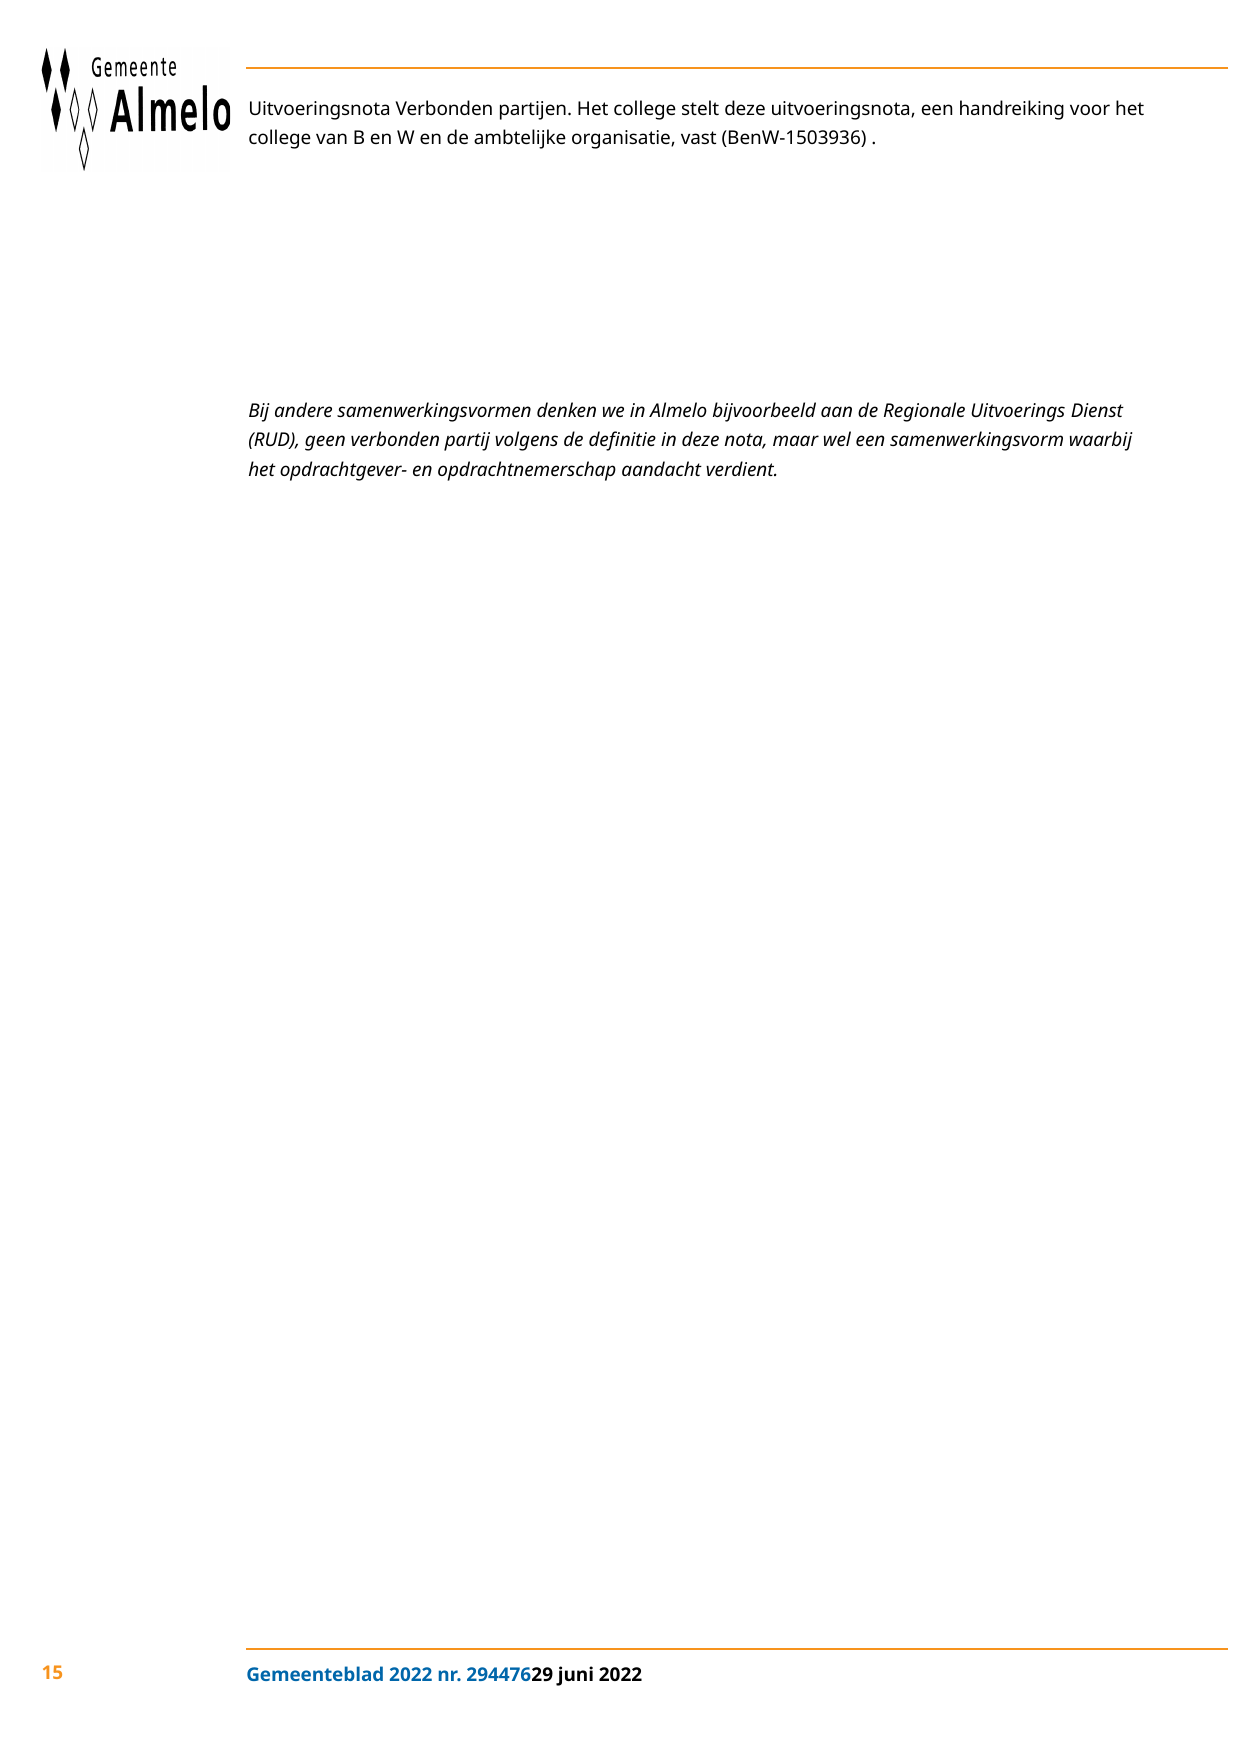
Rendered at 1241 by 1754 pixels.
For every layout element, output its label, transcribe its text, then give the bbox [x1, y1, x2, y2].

table_header Bij andere samenwerkingsvormen denken we in Almelo bijvoorbeeld aan de Regionale Uitvoerings Dienst (RUD), geen verbonden partij volgens de definitie in deze nota, maar wel een samenwerkingsvorm waarbij het opdrachtgever- en opdrachtnemerschap aandacht verdient. [248, 397, 1152, 482]
text Uitvoeringsnota Verbonden partijen. Het college stelt deze uitvoeringsnota, een handreiking voor het college van B en W en de ambtelijke organisatie, vast (BenW-1503936) . [248, 95, 1152, 150]
picture [41, 47, 231, 172]
